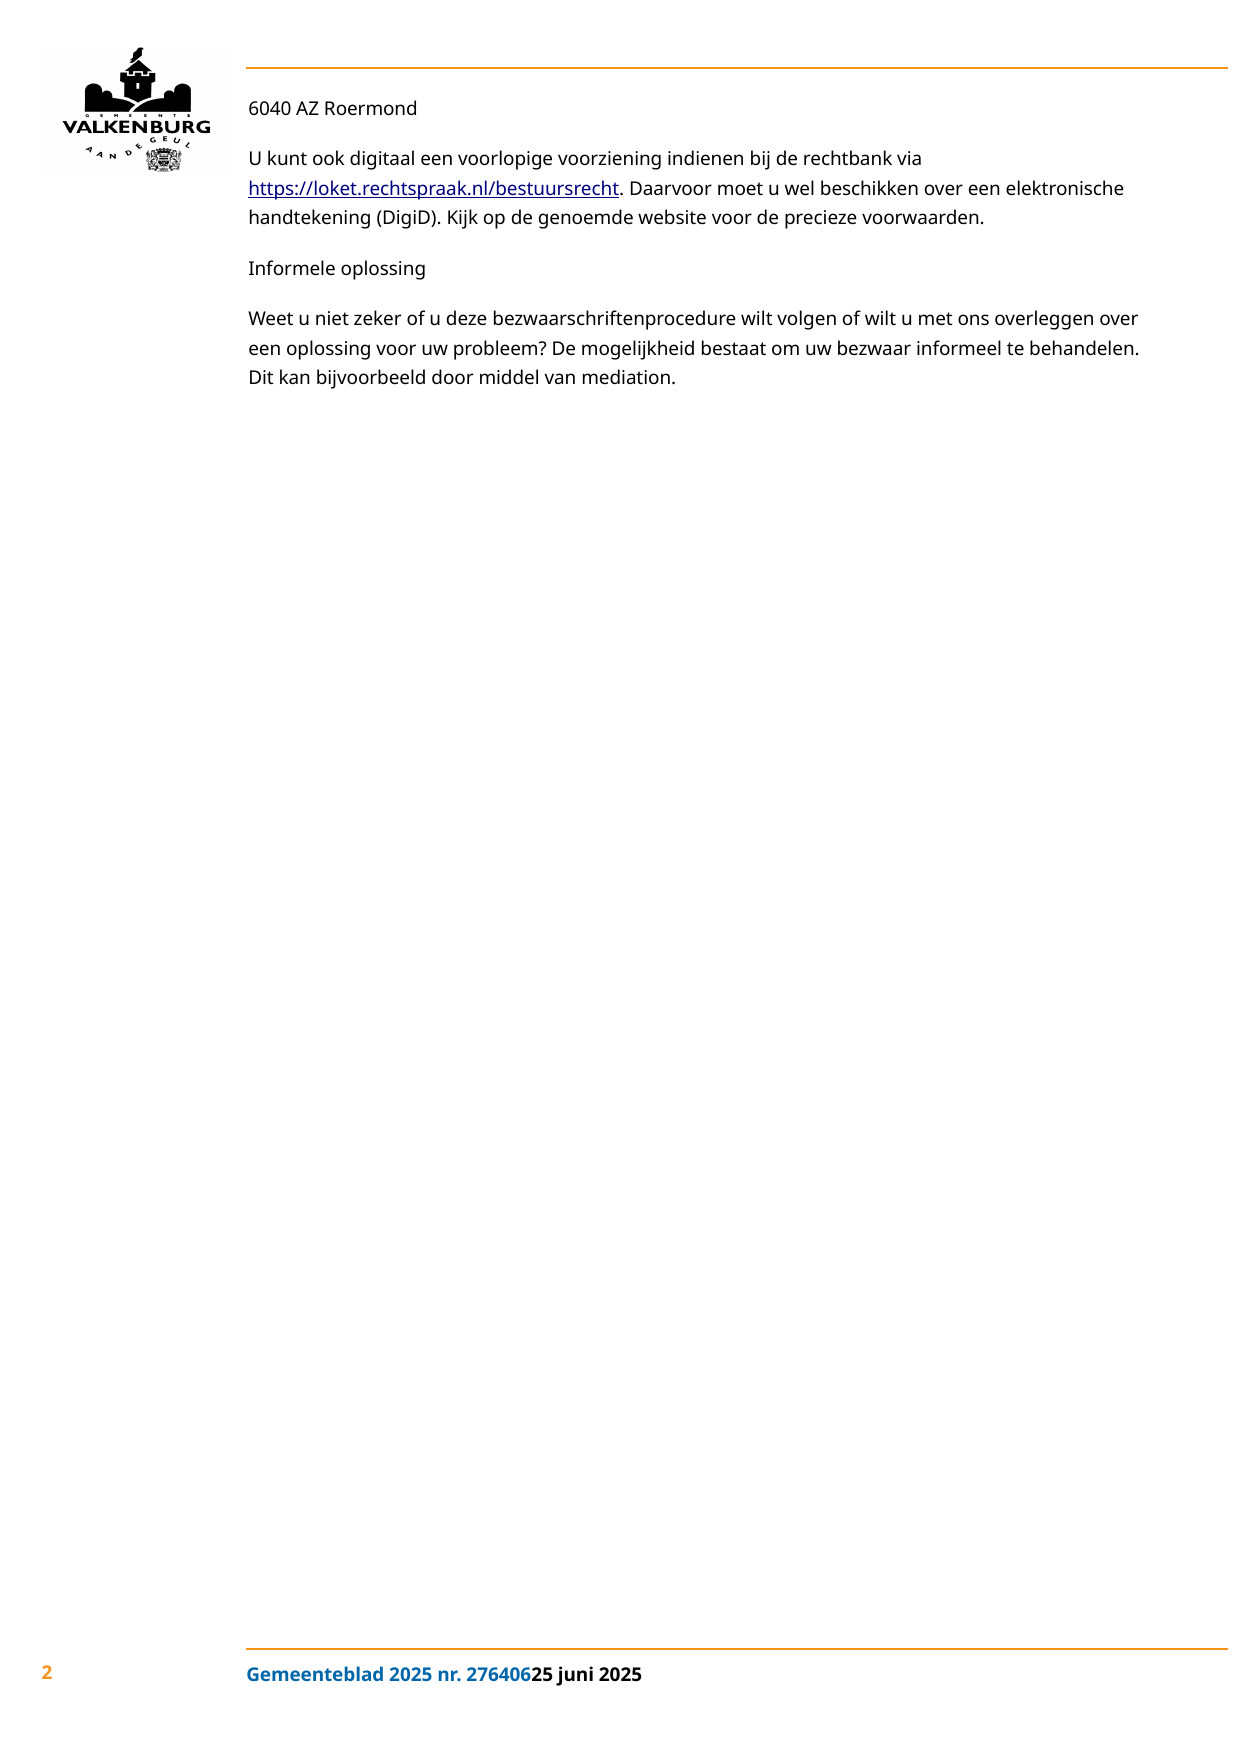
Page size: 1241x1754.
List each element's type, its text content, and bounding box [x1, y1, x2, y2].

picture [41, 47, 231, 172]
text Informele oplossing [248, 255, 1152, 281]
text Weet u niet zeker of u deze bezwaarschriftenprocedure wilt volgen of wilt u met ons overleggen over een oplossing voor uw probleem? De mogelijkheid bestaat om uw bezwaar informeel te behandelen. Dit kan bijvoorbeeld door middel van mediation. [248, 305, 1152, 390]
text 6040 AZ Roermond [248, 95, 1152, 121]
text U kunt ook digitaal een voorlopige voorziening indienen bij de rechtbank via https://loket.rechtspraak.nl/bestuursrecht. Daarvoor moet u wel beschikken over een elektronische handtekening (DigiD). Kijk op de genoemde website voor de precieze voorwaarden. [248, 145, 1152, 230]
